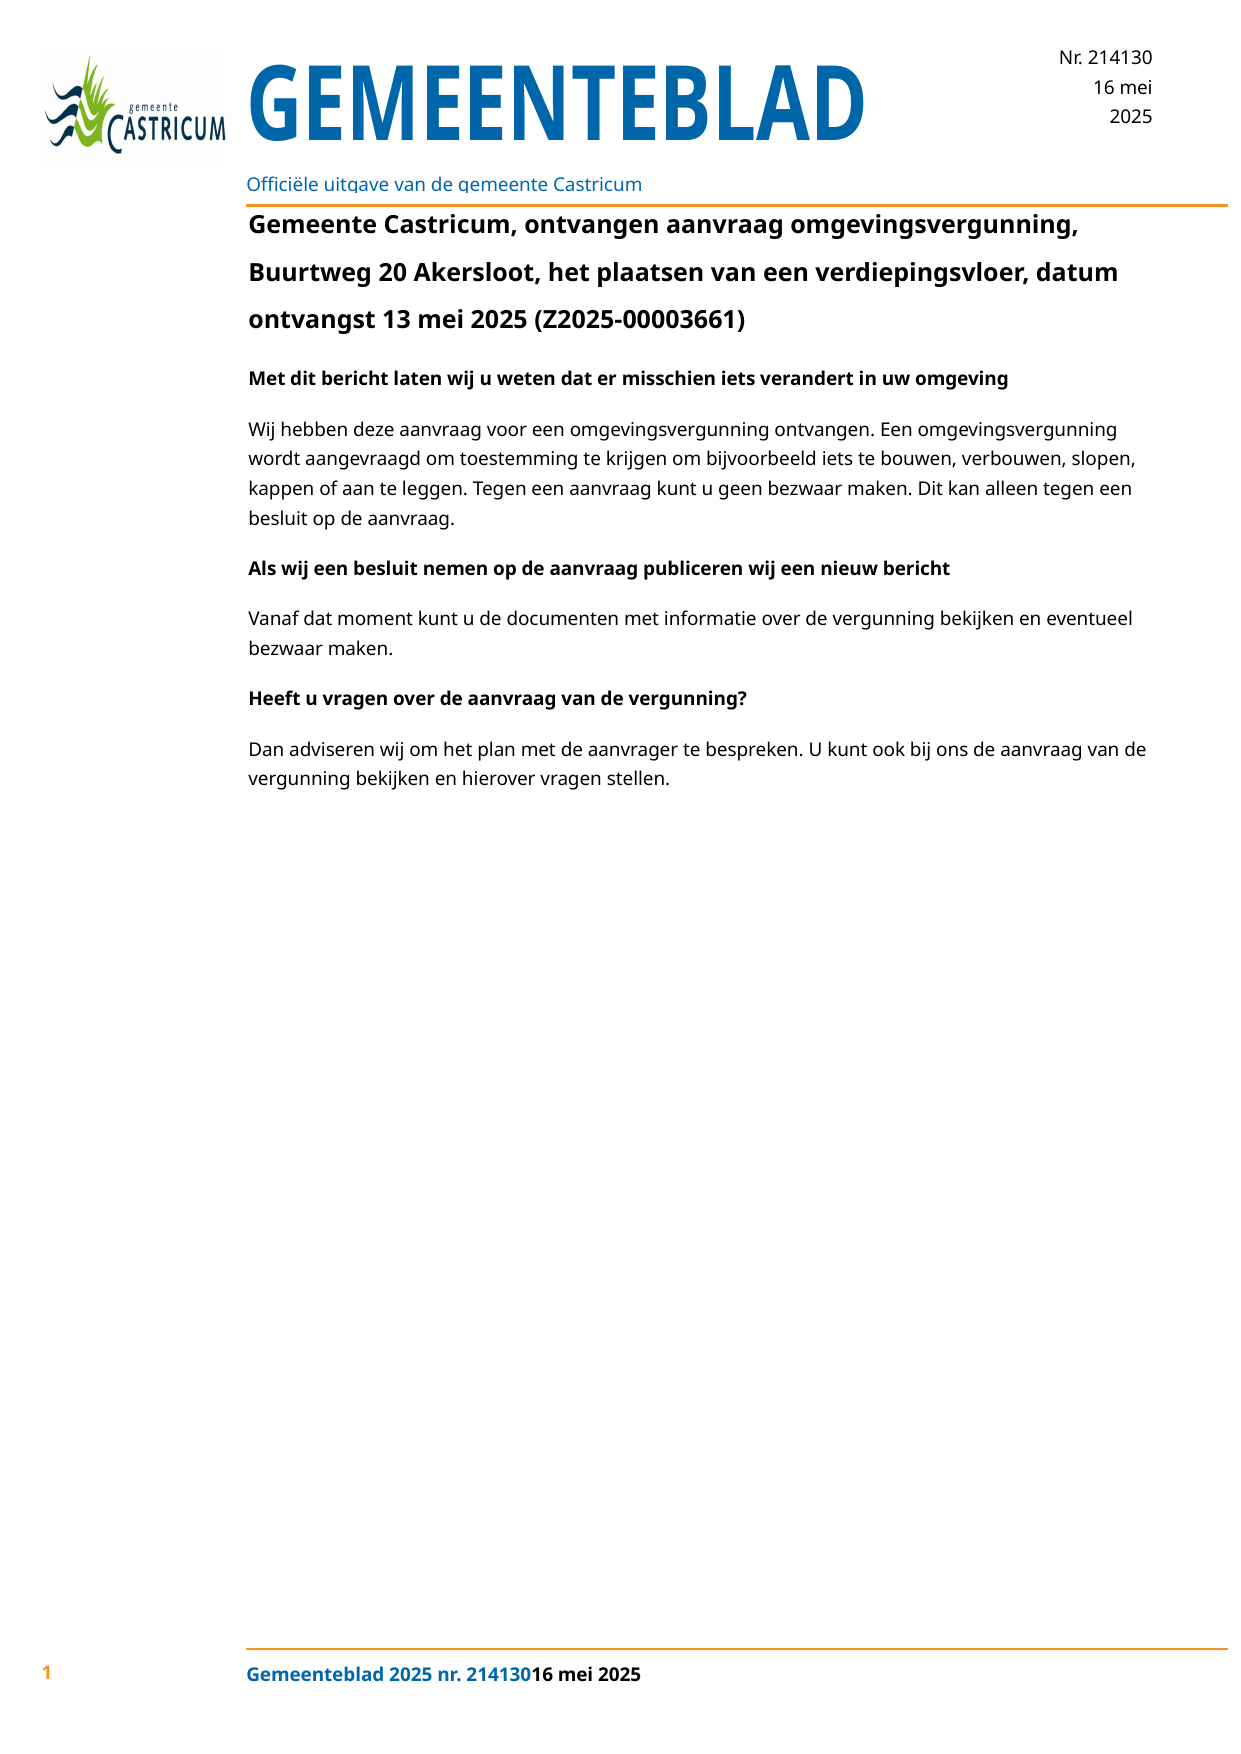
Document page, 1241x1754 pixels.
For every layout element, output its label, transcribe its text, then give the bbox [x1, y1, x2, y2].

text Gemeente Castricum, ontvangen aanvraag omgevingsvergunning, Buurtweg 20 Akersloot, het plaatsen van een verdiepingsvloer, datum ontvangst 13 mei 2025 (Z2025-00003661) [248, 207, 1152, 336]
text Met dit bericht laten wij u weten dat er misschien iets verandert in uw omgeving [248, 366, 1152, 391]
text Wij hebben deze aanvraag voor een omgevingsvergunning ontvangen. Een omgevingsvergunning wordt aangevraagd om toestemming te krijgen om bijvoorbeeld iets te bouwen, verbouwen, slopen, kappen of aan te leggen. Tegen een aanvraag kunt u geen bezwaar maken. Dit kan alleen tegen een besluit op de aanvraag. [248, 416, 1152, 530]
text Als wij een besluit nemen op de aanvraag publiceren wij een nieuw bericht [248, 555, 1152, 581]
text Vanaf dat moment kunt u de documenten met informatie over de vergunning bekijken en eventueel bezwaar maken. [248, 606, 1152, 661]
picture [41, 47, 231, 172]
text Heeft u vragen over de aanvraag van de vergunning? [248, 686, 1152, 711]
text Dan adviseren wij om het plan met de aanvrager te bespreken. U kunt ook bij ons de aanvraag van de vergunning bekijken en hierover vragen stellen. [248, 736, 1152, 791]
